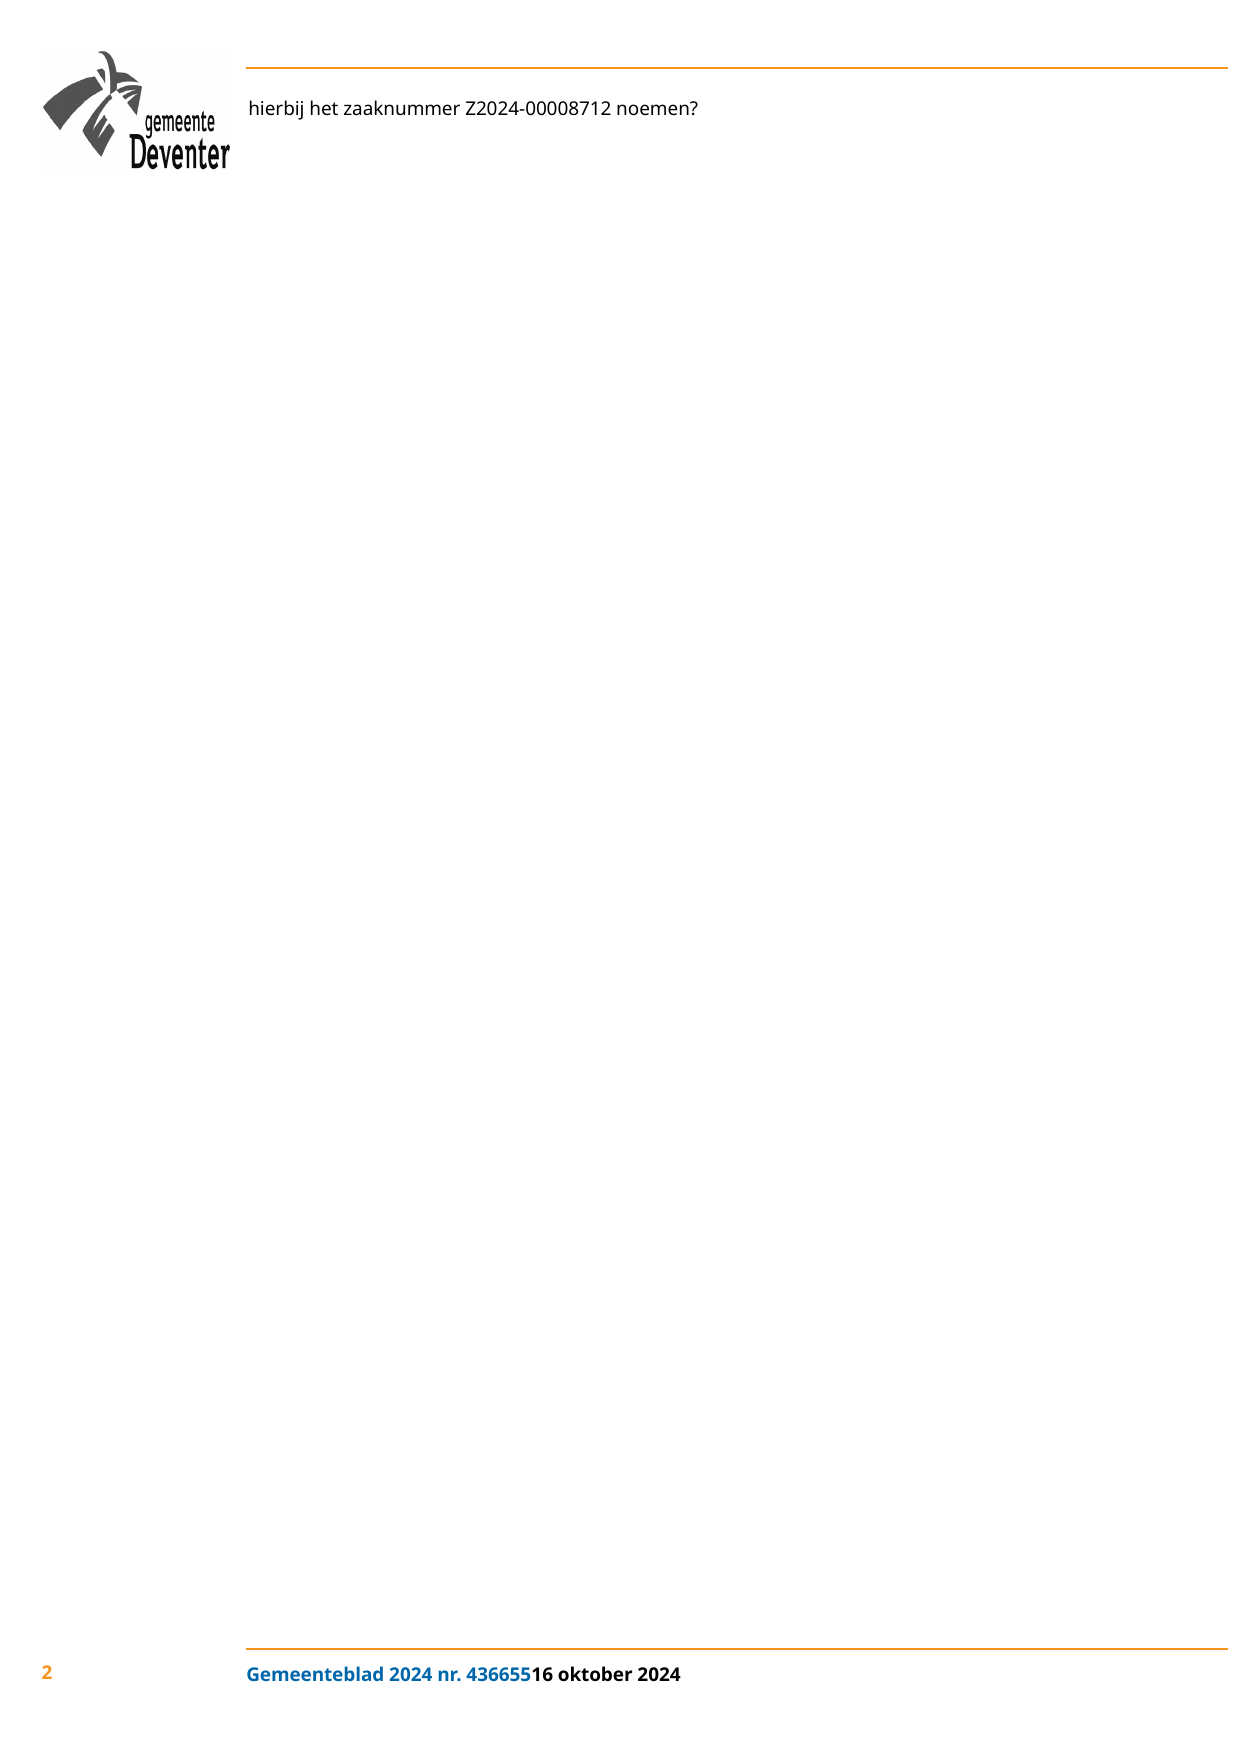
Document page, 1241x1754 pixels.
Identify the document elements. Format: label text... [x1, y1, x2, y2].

picture [41, 47, 231, 172]
text hierbij het zaaknummer Z2024-00008712 noemen? [248, 95, 1152, 121]
